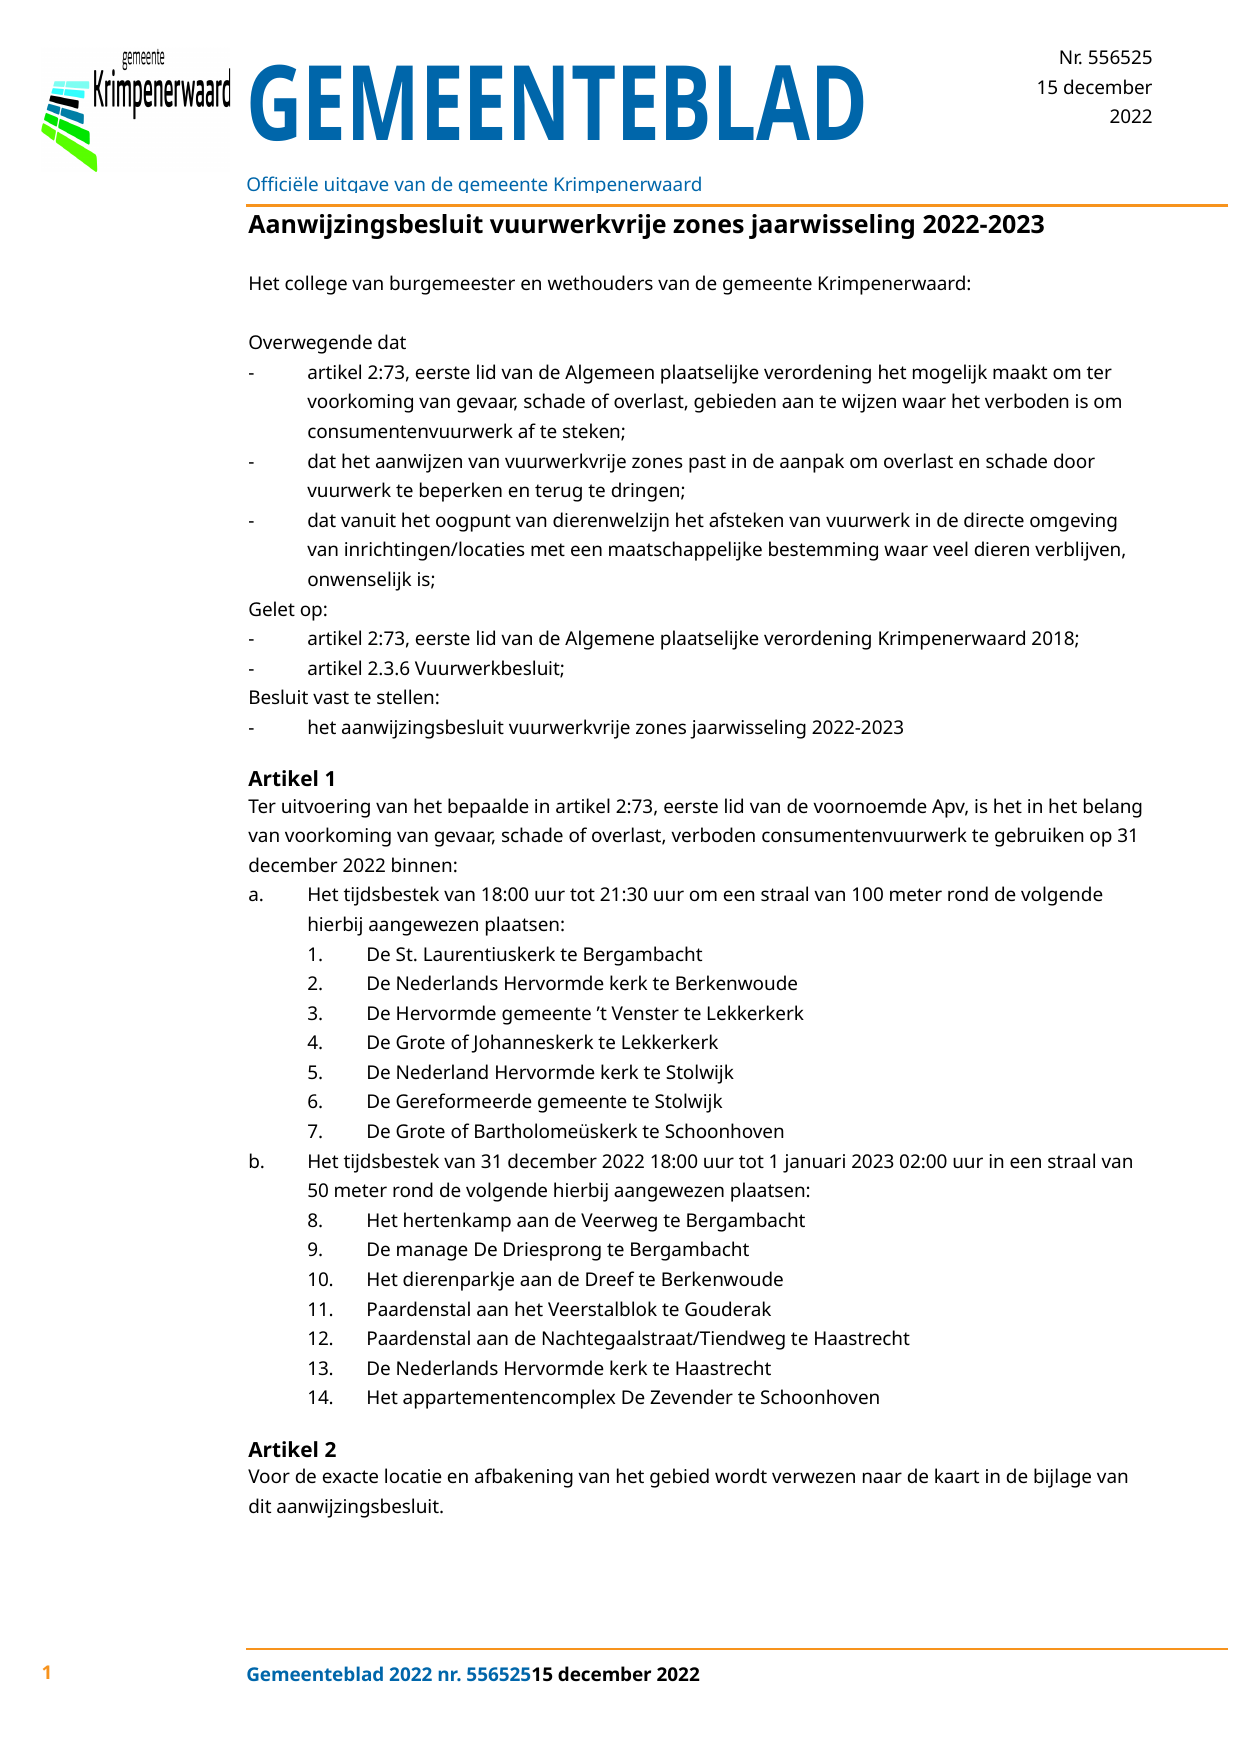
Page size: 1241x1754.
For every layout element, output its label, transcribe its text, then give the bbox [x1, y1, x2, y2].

list artikel 2.3.6 Vuurwerkbesluit; [248, 655, 1152, 681]
list De manage De Driesprong te Bergambacht [307, 1237, 1152, 1262]
text Het college van burgemeester en wethouders van de gemeente Krimpenerwaard: [248, 270, 1152, 296]
list De Grote of Johanneskerk te Lekkerkerk [307, 1029, 1152, 1055]
text Overwegende dat [248, 329, 1152, 355]
text Artikel 1 [248, 764, 1152, 793]
list dat het aanwijzen van vuurwerkvrije zones past in de aanpak om overlast en schade door vuurwerk te beperken en terug te dringen; [248, 448, 1152, 503]
text Besluit vast te stellen: [248, 684, 1152, 710]
text Gelet op: [248, 596, 1152, 621]
text Ter uitvoering van het bepaalde in artikel 2:73, eerste lid van de voornoemde Apv, is het in het belang van voorkoming van gevaar, schade of overlast, verboden consumentenvuurwerk te gebruiken op 31 december 2022 binnen: [248, 793, 1152, 878]
list Paardenstal aan de Nachtegaalstraat/Tiendweg te Haastrecht [307, 1325, 1152, 1351]
list het aanwijzingsbesluit vuurwerkvrije zones jaarwisseling 2022-2023 [248, 714, 1152, 740]
list De Hervormde gemeente ’t Venster te Lekkerkerk [307, 1000, 1152, 1026]
list De Gereformeerde gemeente te Stolwijk [307, 1089, 1152, 1114]
list Het tijdsbestek van 31 december 2022 18:00 uur tot 1 januari 2023 02:00 uur in een straal van 50 meter rond de volgende hierbij aangewezen plaatsen: [248, 1148, 1152, 1203]
list De Grote of Bartholomeüskerk te Schoonhoven [307, 1118, 1152, 1144]
list De Nederland Hervormde kerk te Stolwijk [307, 1059, 1152, 1085]
list Het appartementencomplex De Zevender te Schoonhoven [307, 1384, 1152, 1410]
text Voor de exacte locatie en afbakening van het gebied wordt verwezen naar de kaart in de bijlage van dit aanwijzingsbesluit. [248, 1463, 1152, 1519]
list dat vanuit het oogpunt van dierenwelzijn het afsteken van vuurwerk in de directe omgeving van inrichtingen/locaties met een maatschappelijke bestemming waar veel dieren verblijven, onwenselijk is; [248, 507, 1152, 592]
list Paardenstal aan het Veerstalblok te Gouderak [307, 1296, 1152, 1322]
list De Nederlands Hervormde kerk te Haastrecht [307, 1355, 1152, 1381]
list De Nederlands Hervormde kerk te Berkenwoude [307, 970, 1152, 996]
text Aanwijzingsbesluit vuurwerkvrije zones jaarwisseling 2022-2023 [248, 207, 1152, 241]
text Artikel 2 [248, 1435, 1152, 1463]
list artikel 2:73, eerste lid van de Algemeen plaatselijke verordening het mogelijk maakt om ter voorkoming van gevaar, schade of overlast, gebieden aan te wijzen waar het verboden is om consumentenvuurwerk af te steken; [248, 359, 1152, 444]
list Het hertenkamp aan de Veerweg te Bergambacht [307, 1207, 1152, 1233]
list Het tijdsbestek van 18:00 uur tot 21:30 uur om een straal van 100 meter rond de volgende hierbij aangewezen plaatsen: [248, 882, 1152, 937]
list Het dierenparkje aan de Dreef te Berkenwoude [307, 1266, 1152, 1292]
list artikel 2:73, eerste lid van de Algemene plaatselijke verordening Krimpenerwaard 2018; [248, 625, 1152, 651]
picture [41, 47, 231, 172]
list De St. Laurentiuskerk te Bergambacht [307, 941, 1152, 967]
